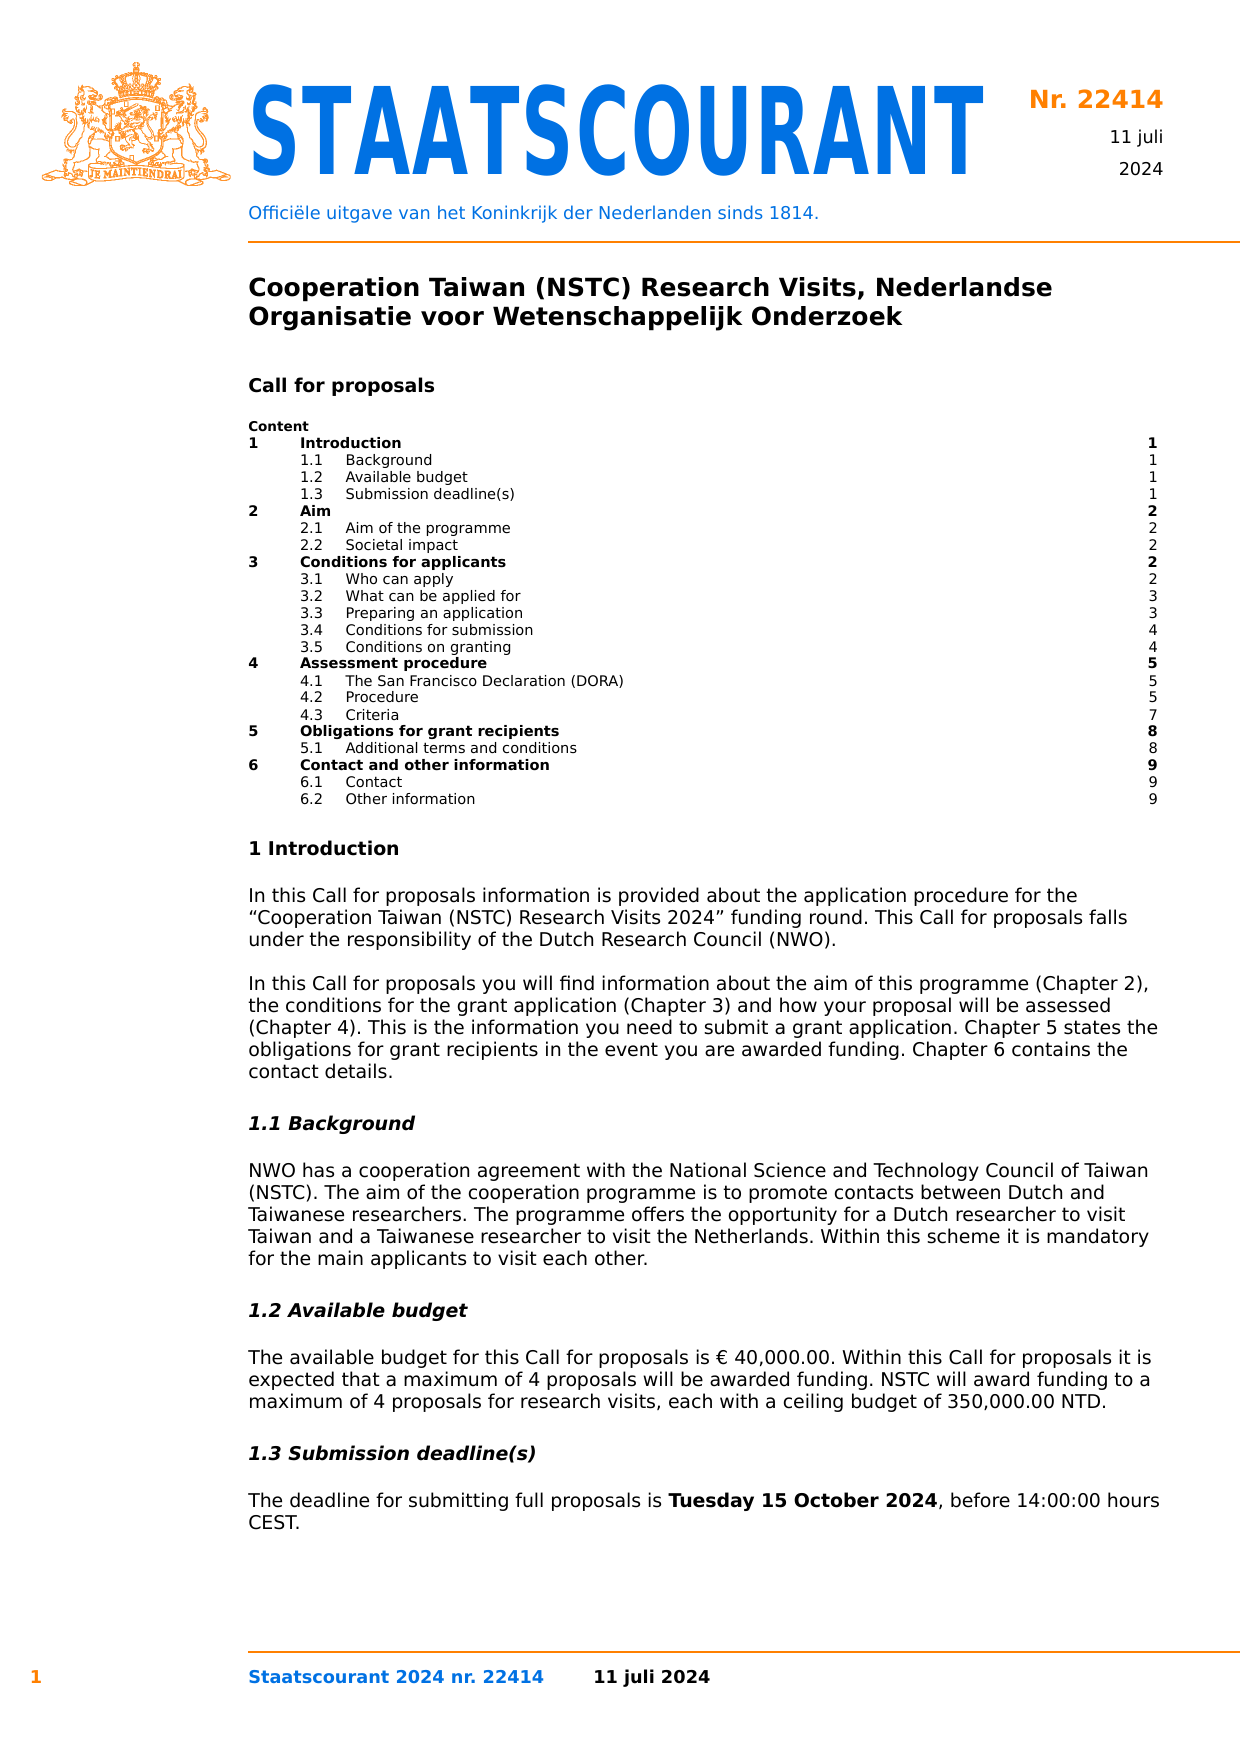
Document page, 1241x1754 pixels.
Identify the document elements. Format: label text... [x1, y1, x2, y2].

table_cell Additional terms and conditions [340, 740, 1072, 757]
table_cell Conditions for applicants [294, 554, 1072, 571]
table_cell 9 [1072, 791, 1163, 808]
table_cell 5 [1072, 673, 1163, 689]
table_cell Available budget [340, 469, 1072, 486]
table_cell Conditions for submission [340, 621, 1072, 638]
table_header Content [248, 419, 1163, 435]
table_cell 5.1 [294, 740, 339, 757]
table_cell 4 [1072, 639, 1163, 655]
text In this Call for proposals information is provided about the application procedure for the “Cooperation Taiwan (NSTC) Research Visits 2024” funding round. This Call for proposals falls under the responsibility of the Dutch Research Council (NWO). [248, 885, 1163, 951]
text NWO has a cooperation agreement with the National Science and Technology Council of Taiwan (NSTC). The aim of the cooperation programme is to promote contacts between Dutch and Taiwanese researchers. The programme offers the opportunity for a Dutch researcher to visit Taiwan and a Taiwanese researcher to visit the Netherlands. Within this scheme it is mandatory for the main applicants to visit each other. [248, 1160, 1163, 1270]
table_header Nr. 22414 [998, 62, 1240, 121]
table_cell What can be applied for [340, 588, 1072, 604]
subtitle 1.2 Available budget [248, 1300, 1163, 1322]
table_cell [248, 452, 294, 469]
table_cell 11 juli [998, 121, 1240, 153]
table_cell [248, 486, 294, 503]
subtitle Cooperation Taiwan (NSTC) Research Visits, Nederlandse Organisatie voor Wetenschappelijk Onderzoek [248, 273, 1163, 331]
table_cell Conditions on granting [340, 639, 1072, 655]
table_cell [248, 639, 294, 655]
table_cell 4.1 [294, 673, 339, 689]
table_cell 3.4 [294, 621, 339, 638]
table_cell 6.1 [294, 774, 339, 791]
table_cell 5 [1072, 655, 1163, 672]
table_cell 3.5 [294, 639, 339, 655]
table_cell 2.2 [294, 537, 339, 553]
table_cell [248, 469, 294, 486]
table_cell Introduction [294, 435, 1072, 452]
table_cell Societal impact [340, 537, 1072, 553]
text Call for proposals [248, 375, 1163, 397]
table_cell [248, 605, 294, 621]
table_cell [248, 791, 294, 808]
table_cell 3 [1072, 588, 1163, 604]
text In this Call for proposals you will find information about the aim of this programme (Chapter 2), the conditions for the grant application (Chapter 3) and how your proposal will be assessed (Chapter 4). This is the information you need to submit a grant application. Chapter 5 states the obligations for grant recipients in the event you are awarded funding. Chapter 6 contains the contact details. [248, 973, 1163, 1083]
table_cell Contact and other information [294, 757, 1072, 774]
table_cell 2 [1072, 503, 1163, 519]
table_cell 6 [248, 757, 294, 774]
table_cell 3.2 [294, 588, 339, 604]
table_cell 4 [248, 655, 294, 672]
table_cell 7 [1072, 706, 1163, 723]
table_cell 2 [1072, 520, 1163, 537]
table_cell [248, 537, 294, 553]
subtitle 1.3 Submission deadline(s) [248, 1443, 1163, 1465]
table_cell [248, 673, 294, 689]
table_cell 8 [1072, 740, 1163, 757]
picture [41, 62, 231, 186]
table_cell 2024 [998, 153, 1240, 203]
subtitle 1 Introduction [248, 838, 1163, 860]
table_cell 1 [1072, 469, 1163, 486]
table_cell 2 [1072, 554, 1163, 571]
table_cell 2.1 [294, 520, 339, 537]
table_cell 4 [1072, 621, 1163, 638]
table_cell [248, 571, 294, 587]
table_cell Procedure [340, 689, 1072, 706]
table_cell 1.3 [294, 486, 339, 503]
table_cell 1 [1072, 452, 1163, 469]
table_cell 5 [1072, 689, 1163, 706]
table_cell 1 [1072, 486, 1163, 503]
subtitle 1.1 Background [248, 1113, 1163, 1135]
table_cell Aim [294, 503, 1072, 519]
table_cell 1 [248, 435, 294, 452]
table_cell Other information [340, 791, 1072, 808]
table_cell Preparing an application [340, 605, 1072, 621]
table_cell 1 [1072, 435, 1163, 452]
text The deadline for submitting full proposals is Tuesday 15 October 2024, before 14:00:00 hours CEST. [248, 1490, 1163, 1534]
table_cell 3 [1072, 605, 1163, 621]
table_cell 9 [1072, 757, 1163, 774]
text The available budget for this Call for proposals is € 40,000.00. Within this Call for proposals it is expected that a maximum of 4 proposals will be awarded funding. NSTC will award funding to a maximum of 4 proposals for research visits, each with a ceiling budget of 350,000.00 NTD. [248, 1347, 1163, 1413]
table_cell [248, 588, 294, 604]
table_cell [248, 706, 294, 723]
table_cell [248, 689, 294, 706]
table_cell 3.1 [294, 571, 339, 587]
table_header [25, 62, 248, 241]
table_cell Aim of the programme [340, 520, 1072, 537]
table_cell Criteria [340, 706, 1072, 723]
table_cell 1.2 [294, 469, 339, 486]
table_cell 1.1 [294, 452, 339, 469]
table_cell 3.3 [294, 605, 339, 621]
table_cell 3 [248, 554, 294, 571]
table_cell 9 [1072, 774, 1163, 791]
table_cell 4.2 [294, 689, 339, 706]
table_cell Assessment procedure [294, 655, 1072, 672]
table_cell 8 [1072, 723, 1163, 740]
table_header STAATSCOURANT [248, 62, 998, 203]
table_cell Obligations for grant recipients [294, 723, 1072, 740]
table_cell Background [340, 452, 1072, 469]
table_cell 4.3 [294, 706, 339, 723]
table_cell Who can apply [340, 571, 1072, 587]
table_cell [248, 740, 294, 757]
table_cell Submission deadline(s) [340, 486, 1072, 503]
table_cell 2 [1072, 571, 1163, 587]
table_cell The San Francisco Declaration (DORA) [340, 673, 1072, 689]
table_cell [248, 774, 294, 791]
table_cell 2 [248, 503, 294, 519]
table_cell [248, 520, 294, 537]
table_cell 5 [248, 723, 294, 740]
table_cell Contact [340, 774, 1072, 791]
table_cell 2 [1072, 537, 1163, 553]
table_cell Officiële uitgave van het Koninkrijk der Nederlanden sinds 1814. [248, 203, 1240, 241]
table_cell [248, 621, 294, 638]
table_cell 6.2 [294, 791, 339, 808]
